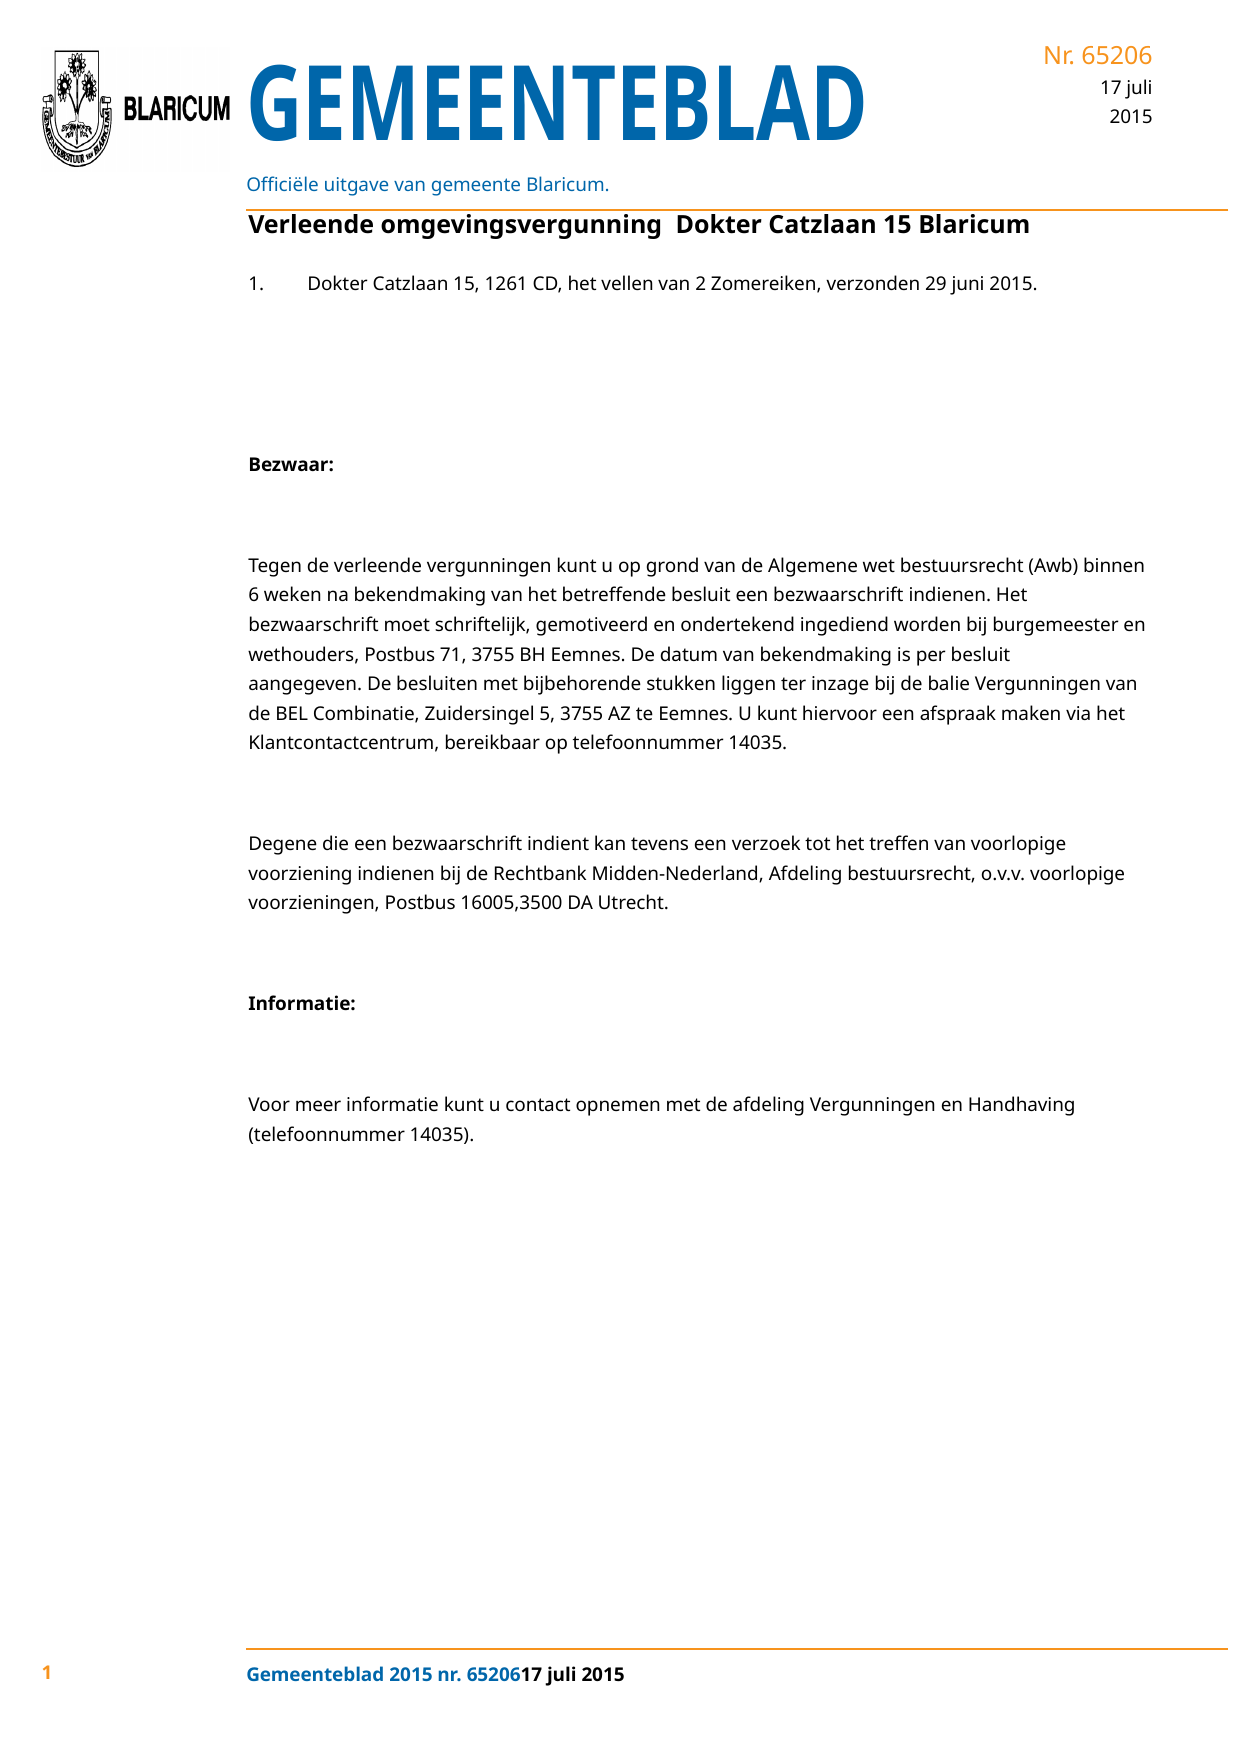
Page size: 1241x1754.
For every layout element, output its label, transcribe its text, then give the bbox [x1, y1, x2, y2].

picture [41, 47, 231, 172]
text Verleende omgevingsvergunning Dokter Catzlaan 15 Blaricum [248, 211, 1152, 241]
text Bezwaar: [248, 451, 1152, 477]
list Dokter Catzlaan 15, 1261 CD, het vellen van 2 Zomereiken, verzonden 29 juni 2015. [248, 270, 1152, 296]
text Degene die een bezwaarschrift indient kan tevens een verzoek tot het treffen van voorlopige voorziening indienen bij de Rechtbank Midden-Nederland, Afdeling bestuursrecht, o.v.v. voorlopige voorzieningen, Postbus 16005,3500 DA Utrecht. [248, 830, 1152, 915]
text Voor meer informatie kunt u contact opnemen met de afdeling Vergunningen en Handhaving (telefoonnummer 14035). [248, 1091, 1152, 1146]
text Informatie: [248, 990, 1152, 1016]
text Tegen de verleende vergunningen kunt u op grond van de Algemene wet bestuursrecht (Awb) binnen 6 weken na bekendmaking van het betreffende besluit een bezwaarschrift indienen. Het bezwaarschrift moet schriftelijk, gemotiveerd en ondertekend ingediend worden bij burgemeester en wethouders, Postbus 71, 3755 BH Eemnes. De datum van bekendmaking is per besluit aangegeven. De besluiten met bijbehorende stukken liggen ter inzage bij de balie Vergunningen van de BEL Combinatie, Zuidersingel 5, 3755 AZ te Eemnes. U kunt hiervoor een afspraak maken via het Klantcontactcentrum, bereikbaar op telefoonnummer 14035. [248, 552, 1152, 755]
